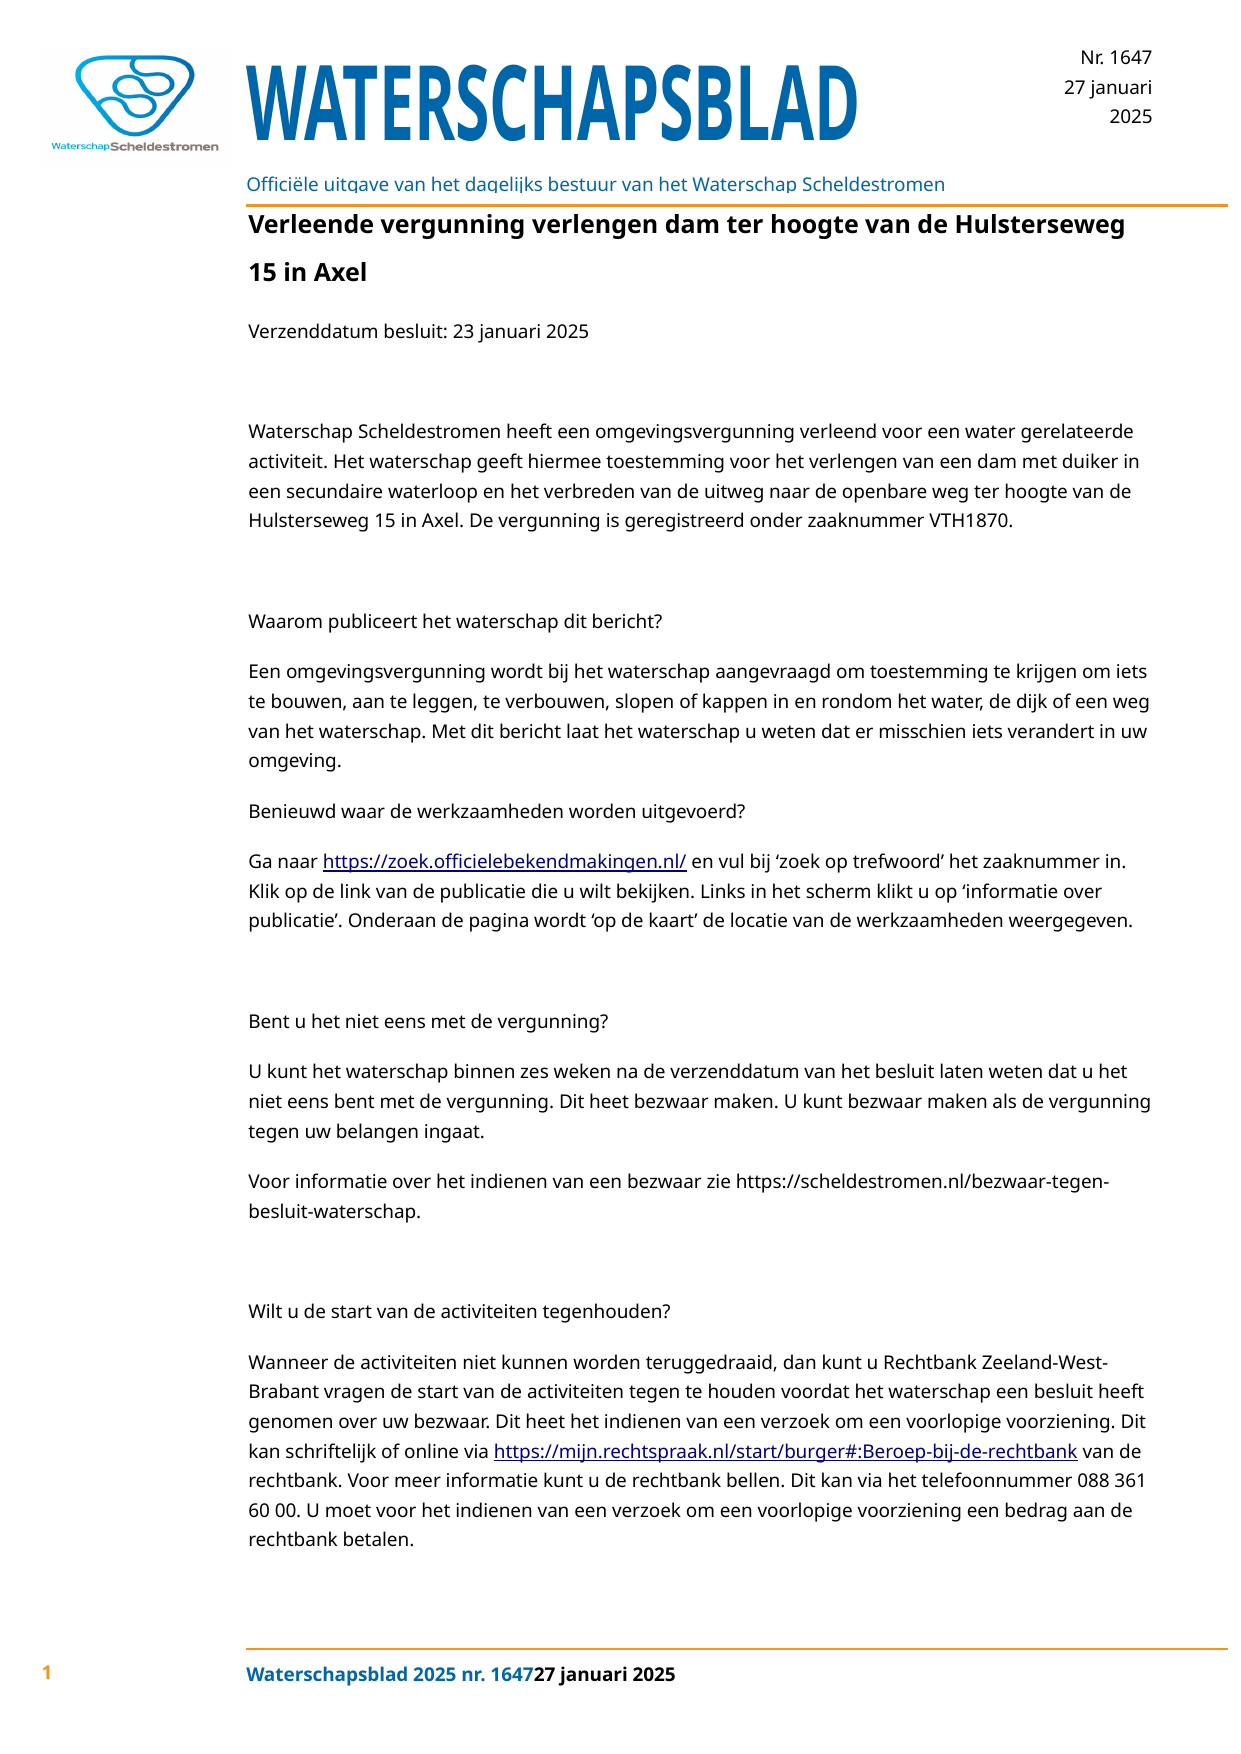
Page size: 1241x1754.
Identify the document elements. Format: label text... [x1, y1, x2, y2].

text Voor informatie over het indienen van een bezwaar zie https://scheldestromen.nl/bezwaar-tegen-besluit-waterschap. [248, 1168, 1152, 1224]
picture [41, 47, 231, 172]
text Wanneer de activiteiten niet kunnen worden teruggedraaid, dan kunt u Rechtbank Zeeland-West-Brabant vragen de start van de activiteiten tegen te houden voordat het waterschap een besluit heeft genomen over uw bezwaar. Dit heet het indienen van een verzoek om een voorlopige voorziening. Dit kan schriftelijk of online via https://mijn.rechtspraak.nl/start/burger#:Beroep-bij-de-rechtbank van de rechtbank. Voor meer informatie kunt u de rechtbank bellen. Dit kan via het telefoonnummer 088 361 60 00. U moet voor het indienen van een verzoek om een voorlopige voorziening een bedrag aan de rechtbank betalen. [248, 1349, 1152, 1552]
text U kunt het waterschap binnen zes weken na de verzenddatum van het besluit laten weten dat u het niet eens bent met de vergunning. Dit heet bezwaar maken. U kunt bezwaar maken als de vergunning tegen uw belangen ingaat. [248, 1059, 1152, 1144]
text Waterschap Scheldestromen heeft een omgevingsvergunning verleend voor een water gerelateerde activiteit. Het waterschap geeft hiermee toestemming voor het verlengen van een dam met duiker in een secundaire waterloop en het verbreden van de uitweg naar de openbare weg ter hoogte van de Hulsterseweg 15 in Axel. De vergunning is geregistreerd onder zaaknummer VTH1870. [248, 419, 1152, 533]
text Verleende vergunning verlengen dam ter hoogte van de Hulsterseweg 15 in Axel [248, 207, 1152, 288]
text Ga naar https://zoek.officielebekendmakingen.nl/ en vul bij ‘zoek op trefwoord’ het zaaknummer in. Klik op de link van de publicatie die u wilt bekijken. Links in het scherm klikt u op ‘informatie over publicatie’. Onderaan de pagina wordt ‘op de kaart’ de locatie van de werkzaamheden weergegeven. [248, 848, 1152, 933]
text Waarom publiceert het waterschap dit bericht? [248, 608, 1152, 634]
text Bent u het niet eens met de vergunning? [248, 1008, 1152, 1034]
text Een omgevingsvergunning wordt bij het waterschap aangevraagd om toestemming te krijgen om iets te bouwen, aan te leggen, te verbouwen, slopen of kappen in en rondom het water, de dijk of een weg van het waterschap. Met dit bericht laat het waterschap u weten dat er misschien iets verandert in uw omgeving. [248, 659, 1152, 773]
text Verzenddatum besluit: 23 januari 2025 [248, 318, 1152, 344]
text Wilt u de start van de activiteiten tegenhouden? [248, 1299, 1152, 1324]
text Benieuwd waar de werkzaamheden worden uitgevoerd? [248, 798, 1152, 824]
